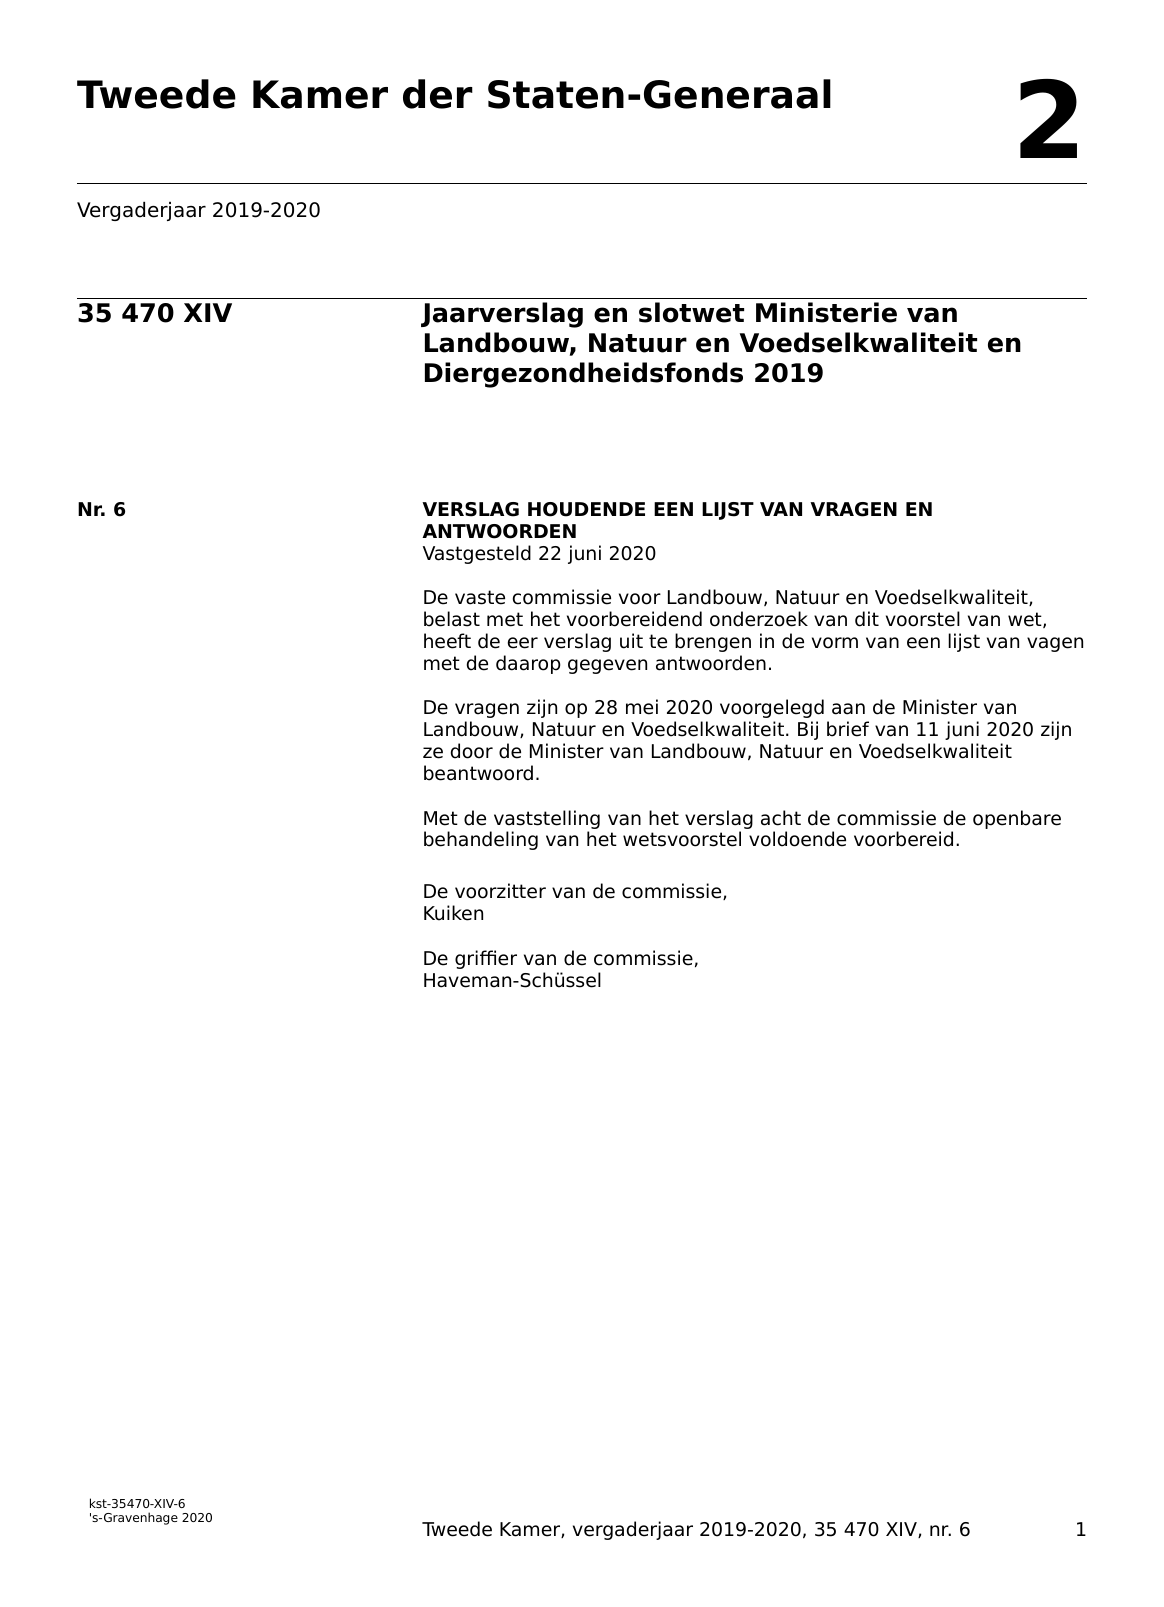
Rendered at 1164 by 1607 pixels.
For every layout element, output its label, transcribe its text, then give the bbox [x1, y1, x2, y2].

text De griffier van de commissie, Haveman-Schüssel [422, 947, 1087, 991]
text De vaste commissie voor Landbouw, Natuur en Voedselkwaliteit, belast met het voorbereidend onderzoek van dit voorstel van wet, heeft de eer verslag uit te brengen in de vorm van een lijst van vagen met de daarop gegeven antwoorden. [422, 587, 1087, 675]
table_cell Vergaderjaar 2019-2020 [77, 184, 1087, 298]
text 's-Gravenhage 2020 [88, 1511, 323, 1525]
text De vragen zijn op 28 mei 2020 voorgelegd aan de Minister van Landbouw, Natuur en Voedselkwaliteit. Bij brief van 11 juni 2020 zijn ze door de Minister van Landbouw, Natuur en Voedselkwaliteit beantwoord. [422, 697, 1087, 785]
table_header 2 [886, 59, 1087, 183]
subtitle Nr. 6 VERSLAG HOUDENDE EEN LIJST VAN VRAGEN EN ANTWOORDEN [77, 499, 1087, 543]
subtitle 35 470 XIV Jaarverslag en slotwet Ministerie van Landbouw, Natuur en Voedselkwaliteit en Diergezondheidsfonds 2019 [77, 299, 1087, 388]
text kst-35470-XIV-6 [88, 1497, 323, 1511]
text Met de vaststelling van het verslag acht de commissie de openbare behandeling van het wetsvoorstel voldoende voorbereid. [422, 807, 1087, 851]
text Vastgesteld 22 juni 2020 [422, 543, 1087, 565]
table_header Tweede Kamer der Staten-Generaal [77, 59, 886, 183]
text De voorzitter van de commissie, Kuiken [422, 881, 1087, 925]
